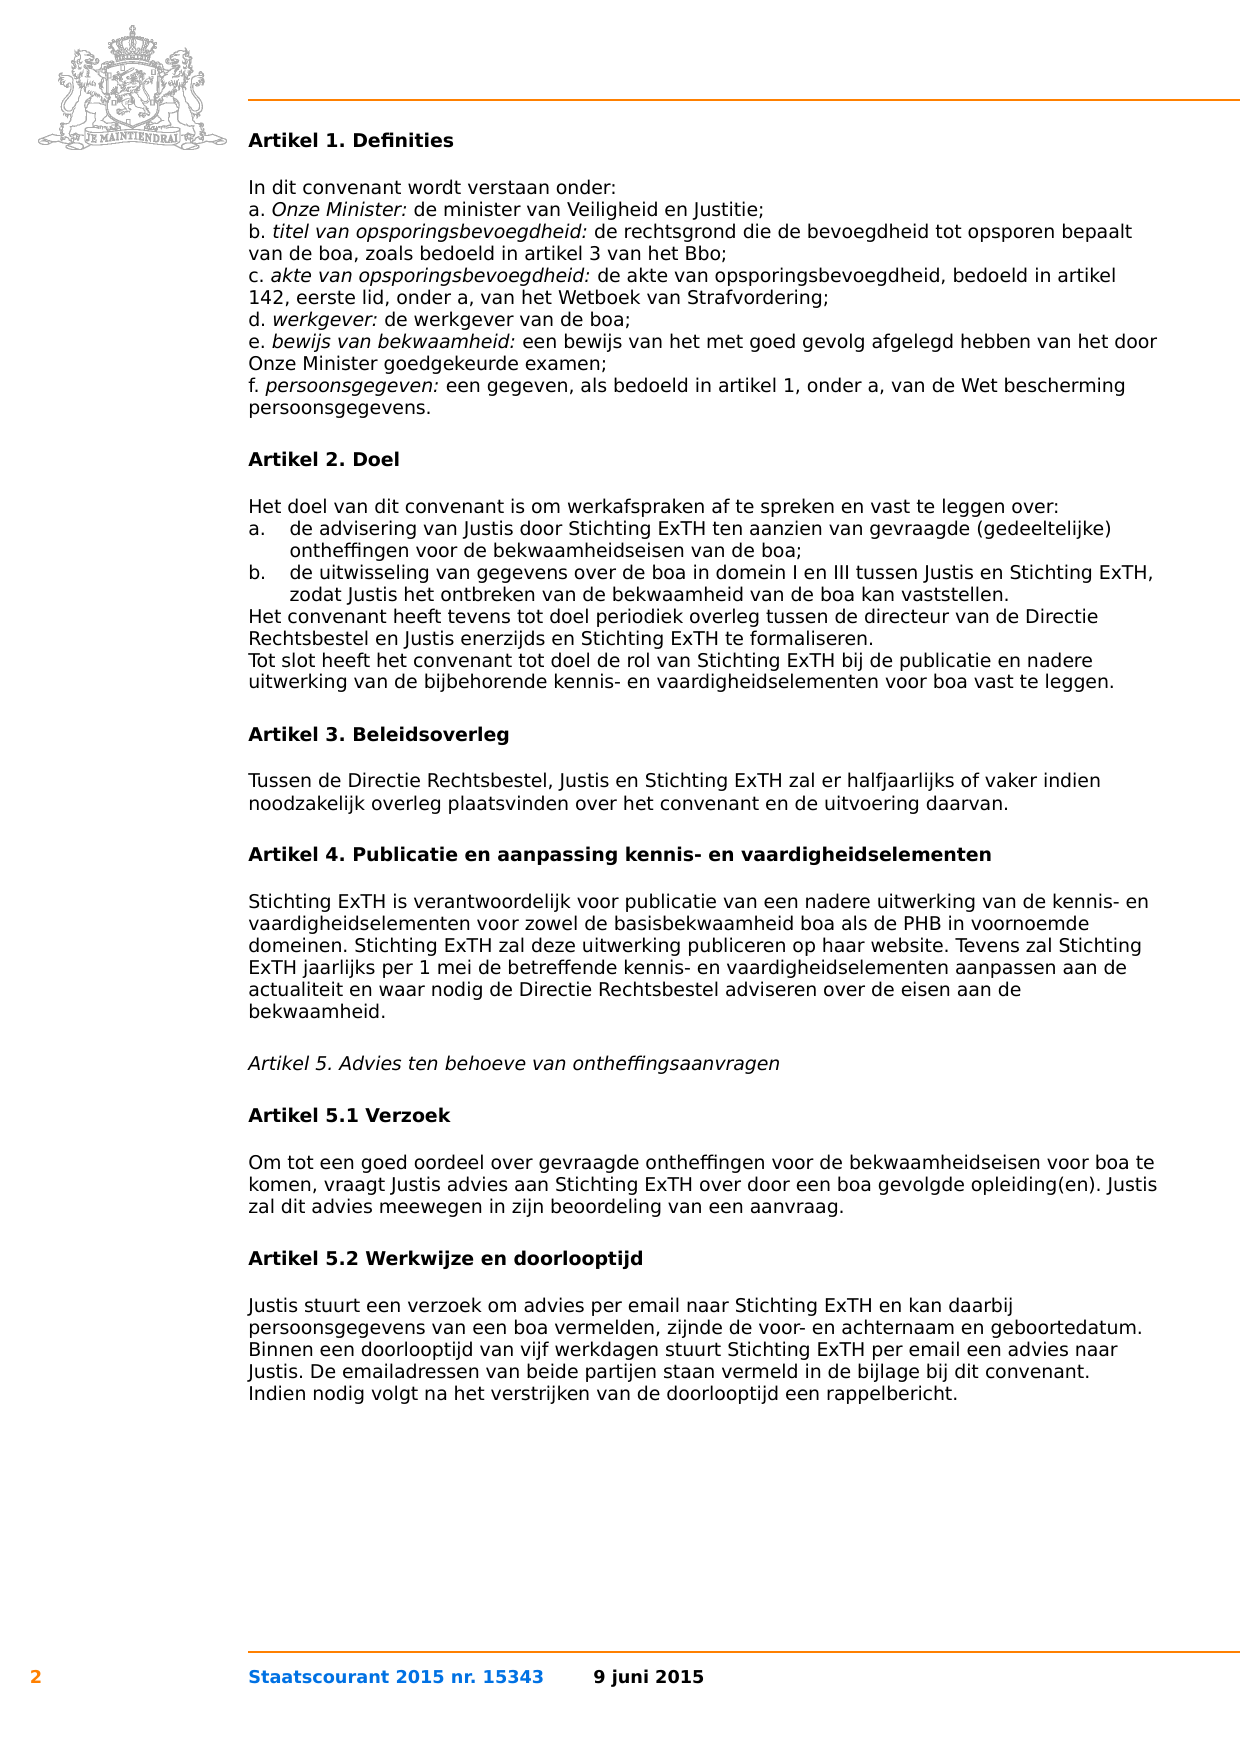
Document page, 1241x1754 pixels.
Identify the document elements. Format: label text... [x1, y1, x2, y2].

subtitle Artikel 2. Doel [248, 449, 1163, 471]
text a. Onze Minister: de minister van Veiligheid en Justitie; [248, 199, 1163, 221]
text Indien nodig volgt na het verstrijken van de doorlooptijd een rappelbericht. [248, 1383, 1163, 1405]
text f. persoonsgegeven: een gegeven, als bedoeld in artikel 1, onder a, van de Wet bescherming persoonsgegevens. [248, 375, 1163, 419]
text a. de advisering van Justis door Stichting ExTH ten aanzien van gevraagde (gedeeltelijke) ontheffingen voor de bekwaamheidseisen van de boa; [248, 518, 1163, 562]
text Tussen de Directie Rechtsbestel, Justis en Stichting ExTH zal er halfjaarlijks of vaker indien noodzakelijk overleg plaatsvinden over het convenant en de uitvoering daarvan. [248, 770, 1163, 814]
subtitle Artikel 5.1 Verzoek [248, 1105, 1163, 1127]
text b. titel van opsporingsbevoegdheid: de rechtsgrond die de bevoegdheid tot opsporen bepaalt van de boa, zoals bedoeld in artikel 3 van het Bbo; [248, 221, 1163, 265]
text Om tot een goed oordeel over gevraagde ontheffingen voor de bekwaamheidseisen voor boa te komen, vraagt Justis advies aan Stichting ExTH over door een boa gevolgde opleiding(en). Justis zal dit advies meewegen in zijn beoordeling van een aanvraag. [248, 1152, 1163, 1218]
text Het convenant heeft tevens tot doel periodiek overleg tussen de directeur van de Directie Rechtsbestel en Justis enerzijds en Stichting ExTH te formaliseren. [248, 606, 1163, 649]
text Justis stuurt een verzoek om advies per email naar Stichting ExTH en kan daarbij persoonsgegevens van een boa vermelden, zijnde de voor- en achternaam en geboortedatum. Binnen een doorlooptijd van vijf werkdagen stuurt Stichting ExTH per email een advies naar Justis. De emailadressen van beide partijen staan vermeld in de bijlage bij dit convenant. [248, 1295, 1163, 1383]
text In dit convenant wordt verstaan onder: [248, 177, 1163, 199]
text Stichting ExTH is verantwoordelijk voor publicatie van een nadere uitwerking van de kennis- en vaardigheidselementen voor zowel de basisbekwaamheid boa als de PHB in voornoemde domeinen. Stichting ExTH zal deze uitwerking publiceren op haar website. Tevens zal Stichting ExTH jaarlijks per 1 mei de betreffende kennis- en vaardigheidselementen aanpassen aan de actualiteit en waar nodig de Directie Rechtsbestel adviseren over de eisen aan de bekwaamheid. [248, 891, 1163, 1023]
text Het doel van dit convenant is om werkafspraken af te spreken en vast te leggen over: [248, 496, 1163, 518]
subtitle Artikel 4. Publicatie en aanpassing kennis- en vaardigheidselementen [248, 844, 1163, 866]
text e. bewijs van bekwaamheid: een bewijs van het met goed gevolg afgelegd hebben van het door Onze Minister goedgekeurde examen; [248, 331, 1163, 375]
text d. werkgever: de werkgever van de boa; [248, 309, 1163, 331]
text b. de uitwisseling van gegevens over de boa in domein I en III tussen Justis en Stichting ExTH, zodat Justis het ontbreken van de bekwaamheid van de boa kan vaststellen. [248, 562, 1163, 606]
subtitle Artikel 5.2 Werkwijze en doorlooptijd [248, 1248, 1163, 1270]
subtitle Artikel 3. Beleidsoverleg [248, 723, 1163, 745]
text Tot slot heeft het convenant tot doel de rol van Stichting ExTH bij de publicatie en nadere uitwerking van de bijbehorende kennis- en vaardigheidselementen voor boa vast te leggen. [248, 649, 1163, 693]
subtitle Artikel 1. Definities [248, 130, 1163, 152]
subtitle Artikel 5. Advies ten behoeve van ontheffingsaanvragen [248, 1053, 1163, 1075]
picture [38, 25, 227, 150]
text c. akte van opsporingsbevoegdheid: de akte van opsporingsbevoegdheid, bedoeld in artikel 142, eerste lid, onder a, van het Wetboek van Strafvordering; [248, 265, 1163, 309]
